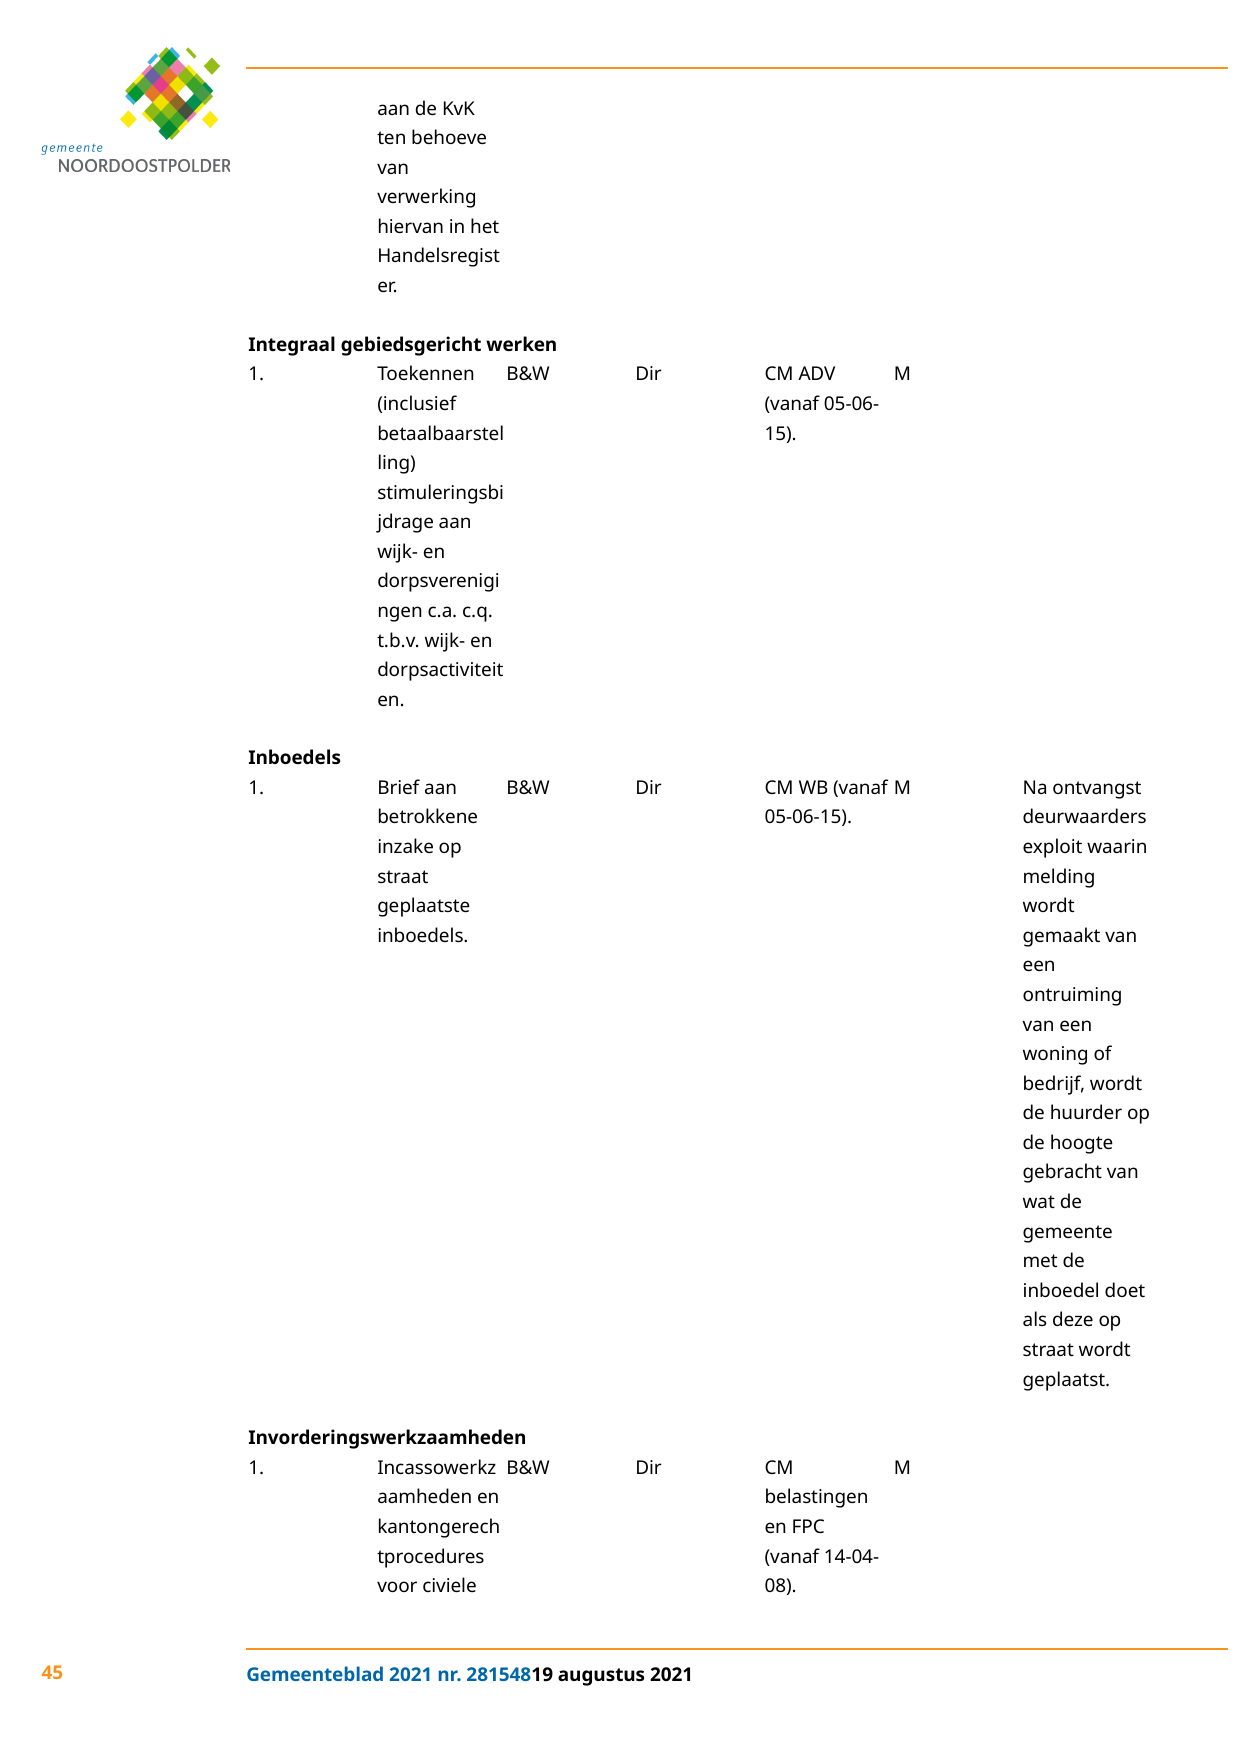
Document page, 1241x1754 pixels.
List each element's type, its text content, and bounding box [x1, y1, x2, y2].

table_header B&W [506, 774, 635, 1392]
table_header M [894, 1454, 1022, 1598]
table_header [1023, 95, 1152, 298]
table_header B&W [506, 361, 635, 712]
table_header [1023, 1454, 1152, 1598]
table_header Brief aan betrokkene inzake op straat geplaatste inboedels. [377, 774, 506, 1392]
table_header 1. [248, 774, 377, 1392]
table_header [506, 95, 635, 298]
table_header Dir [635, 1454, 764, 1598]
table_header [1023, 361, 1152, 712]
text Invorderingswerkzaamheden [248, 1424, 1152, 1450]
table_header M [894, 774, 1022, 1392]
table_header CM ADV (vanaf 05-06-15). [764, 361, 893, 712]
table_header aan de KvK ten behoeve van verwerking hiervan in het Handelsregister. [377, 95, 506, 298]
table_header [764, 95, 893, 298]
table_header Toekennen (inclusief betaalbaarstelling) stimuleringsbijdrage aan wijk- en dorpsverenigingen c.a. c.q. t.b.v. wijk- en dorpsactiviteiten. [377, 361, 506, 712]
table_header Dir [635, 361, 764, 712]
table_header [248, 95, 377, 298]
table_header CM WB (vanaf 05-06-15). [764, 774, 893, 1392]
table_header 1. [248, 1454, 377, 1598]
text Inboedels [248, 744, 1152, 770]
table_header 1. [248, 361, 377, 712]
text Integraal gebiedsgericht werken [248, 331, 1152, 357]
table_header M [894, 361, 1022, 712]
table_header Dir [635, 774, 764, 1392]
table_header Incassowerkzaamheden en kantongerechtprocedures voor civiele [377, 1454, 506, 1598]
picture [41, 47, 231, 172]
table_header [894, 95, 1022, 298]
table_header CM belastingen en FPC (vanaf 14-04-08). [764, 1454, 893, 1598]
table_header [635, 95, 764, 298]
table_header Na ontvangst deurwaardersexploit waarin melding wordt gemaakt van een ontruiming van een woning of bedrijf, wordt de huurder op de hoogte gebracht van wat de gemeente met de inboedel doet als deze op straat wordt geplaatst. [1023, 774, 1152, 1392]
table_header B&W [506, 1454, 635, 1598]
